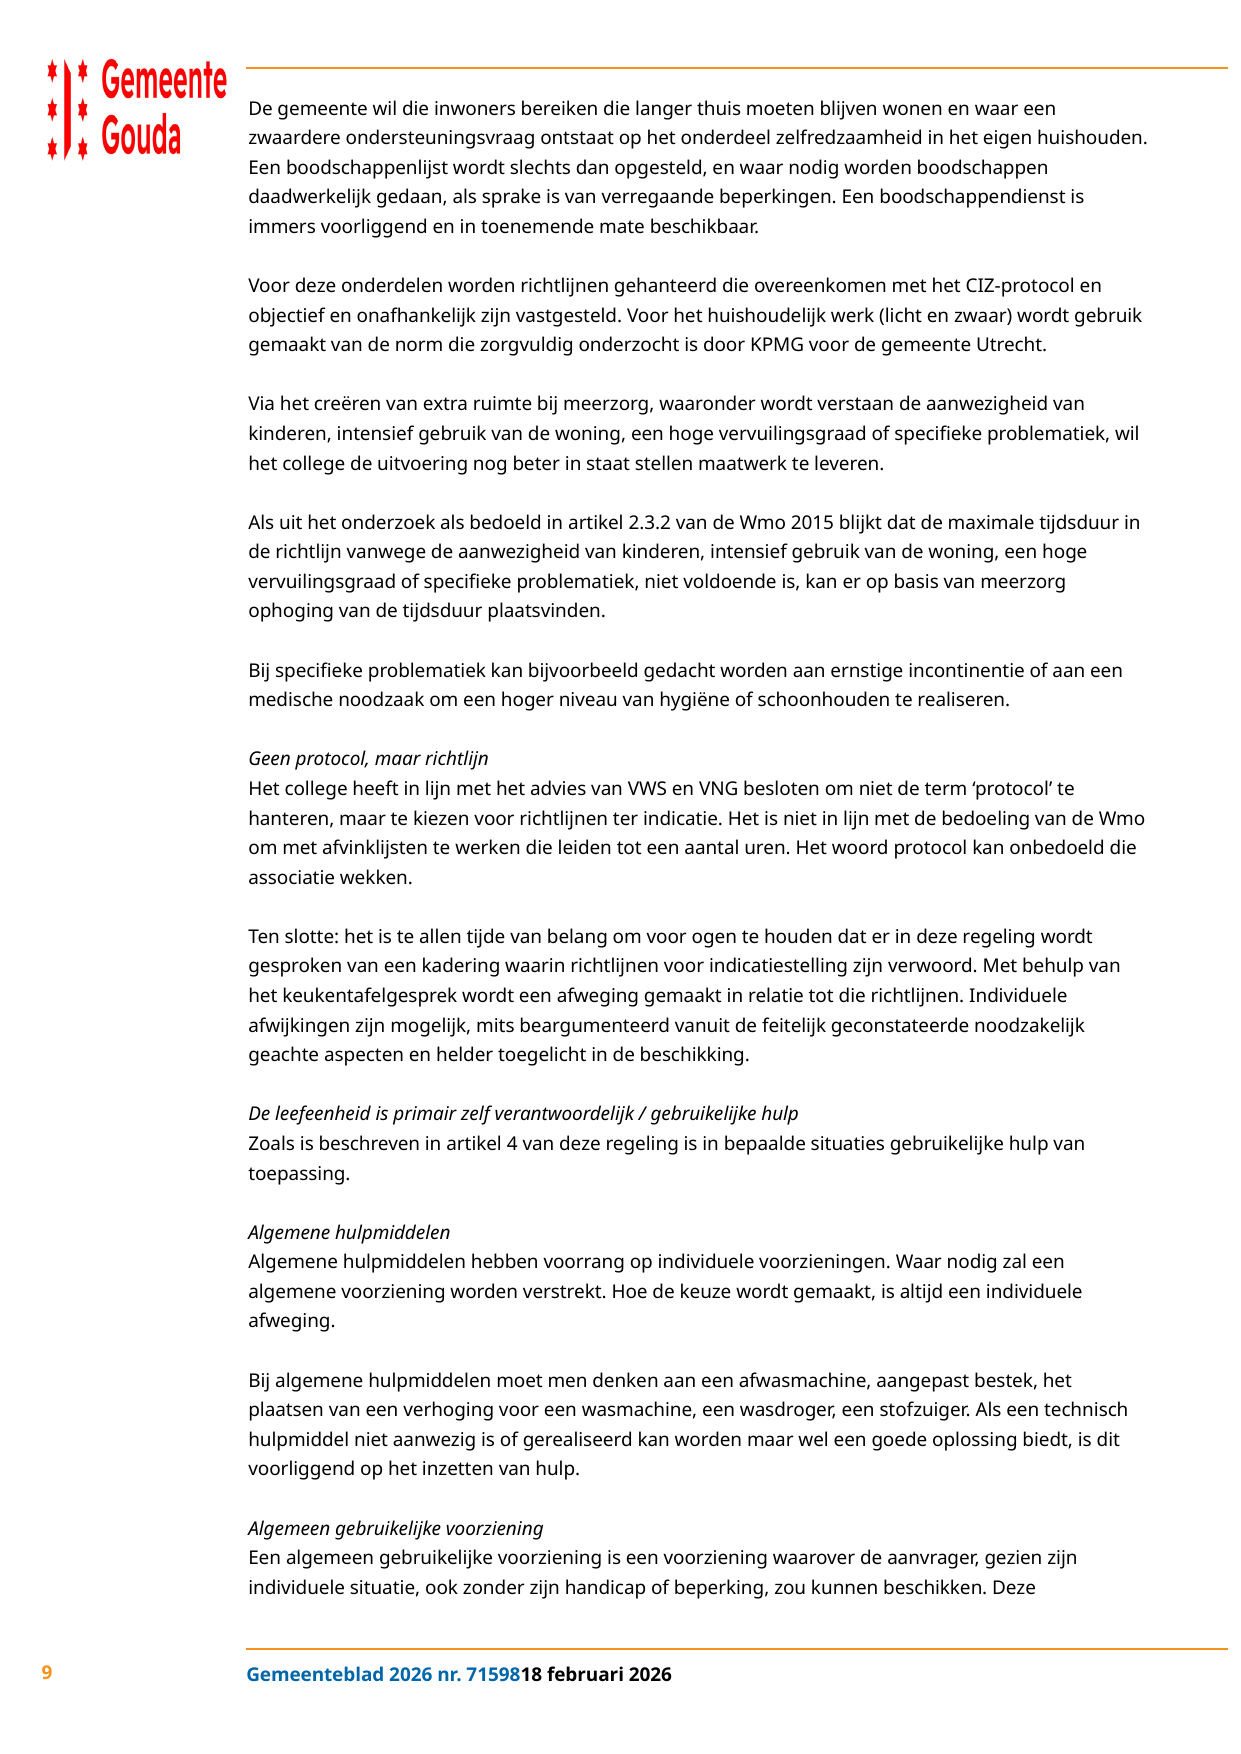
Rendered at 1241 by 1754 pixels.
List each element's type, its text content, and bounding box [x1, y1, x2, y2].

text Als uit het onderzoek als bedoeld in artikel 2.3.2 van de Wmo 2015 blijkt dat de maximale tijdsduur in de richtlijn vanwege de aanwezigheid van kinderen, intensief gebruik van de woning, een hoge vervuilingsgraad of specifieke problematiek, niet voldoende is, kan er op basis van meerzorg ophoging van de tijdsduur plaatsvinden. [248, 509, 1152, 623]
text Het college heeft in lijn met het advies van VWS en VNG besloten om niet de term ‘protocol’ te hanteren, maar te kiezen voor richtlijnen ter indicatie. Het is niet in lijn met de bedoeling van de Wmo om met afvinklijsten te werken die leiden tot een aantal uren. Het woord protocol kan onbedoeld die associatie wekken. [248, 775, 1152, 890]
text Algemeen gebruikelijke voorziening [248, 1515, 1152, 1541]
text Via het creëren van extra ruimte bij meerzorg, waaronder wordt verstaan de aanwezigheid van kinderen, intensief gebruik van de woning, een hoge vervuilingsgraad of specifieke problematiek, wil het college de uitvoering nog beter in staat stellen maatwerk te leveren. [248, 391, 1152, 476]
text Algemene hulpmiddelen [248, 1219, 1152, 1245]
text Voor deze onderdelen worden richtlijnen gehanteerd die overeenkomen met het CIZ-protocol en objectief en onafhankelijk zijn vastgesteld. Voor het huishoudelijk werk (licht en zwaar) wordt gebruik gemaakt van de norm die zorgvuldig onderzocht is door KPMG voor de gemeente Utrecht. [248, 272, 1152, 357]
text Bij algemene hulpmiddelen moet men denken aan een afwasmachine, aangepast bestek, het plaatsen van een verhoging voor een wasmachine, een wasdroger, een stofzuiger. Als een technisch hulpmiddel niet aanwezig is of gerealiseerd kan worden maar wel een goede oplossing biedt, is dit voorliggend op het inzetten van hulp. [248, 1367, 1152, 1481]
text Bij specifieke problematiek kan bijvoorbeeld gedacht worden aan ernstige incontinentie of aan een medische noodzaak om een hoger niveau van hygiëne of schoonhouden te realiseren. [248, 657, 1152, 712]
text Geen protocol, maar richtlijn [248, 746, 1152, 771]
text Algemene hulpmiddelen hebben voorrang op individuele voorzieningen. Waar nodig zal een algemene voorziening worden verstrekt. Hoe de keuze wordt gemaakt, is altijd een individuele afweging. [248, 1248, 1152, 1333]
text Een algemeen gebruikelijke voorziening is een voorziening waarover de aanvrager, gezien zijn individuele situatie, ook zonder zijn handicap of beperking, zou kunnen beschikken. Deze [248, 1544, 1152, 1600]
text De leefeenheid is primair zelf verantwoordelijk / gebruikelijke hulp [248, 1101, 1152, 1126]
text Zoals is beschreven in artikel 4 van deze regeling is in bepaalde situaties gebruikelijke hulp van toepassing. [248, 1130, 1152, 1186]
picture [41, 47, 231, 172]
text De gemeente wil die inwoners bereiken die langer thuis moeten blijven wonen en waar een zwaardere ondersteuningsvraag ontstaat op het onderdeel zelfredzaamheid in het eigen huishouden. Een boodschappenlijst wordt slechts dan opgesteld, en waar nodig worden boodschappen daadwerkelijk gedaan, als sprake is van verregaande beperkingen. Een boodschappendienst is immers voorliggend en in toenemende mate beschikbaar. [248, 95, 1152, 239]
text Ten slotte: het is te allen tijde van belang om voor ogen te houden dat er in deze regeling wordt gesproken van een kadering waarin richtlijnen voor indicatiestelling zijn verwoord. Met behulp van het keukentafelgesprek wordt een afweging gemaakt in relatie tot die richtlijnen. Individuele afwijkingen zijn mogelijk, mits beargumenteerd vanuit de feitelijk geconstateerde noodzakelijk geachte aspecten en helder toegelicht in de beschikking. [248, 923, 1152, 1067]
